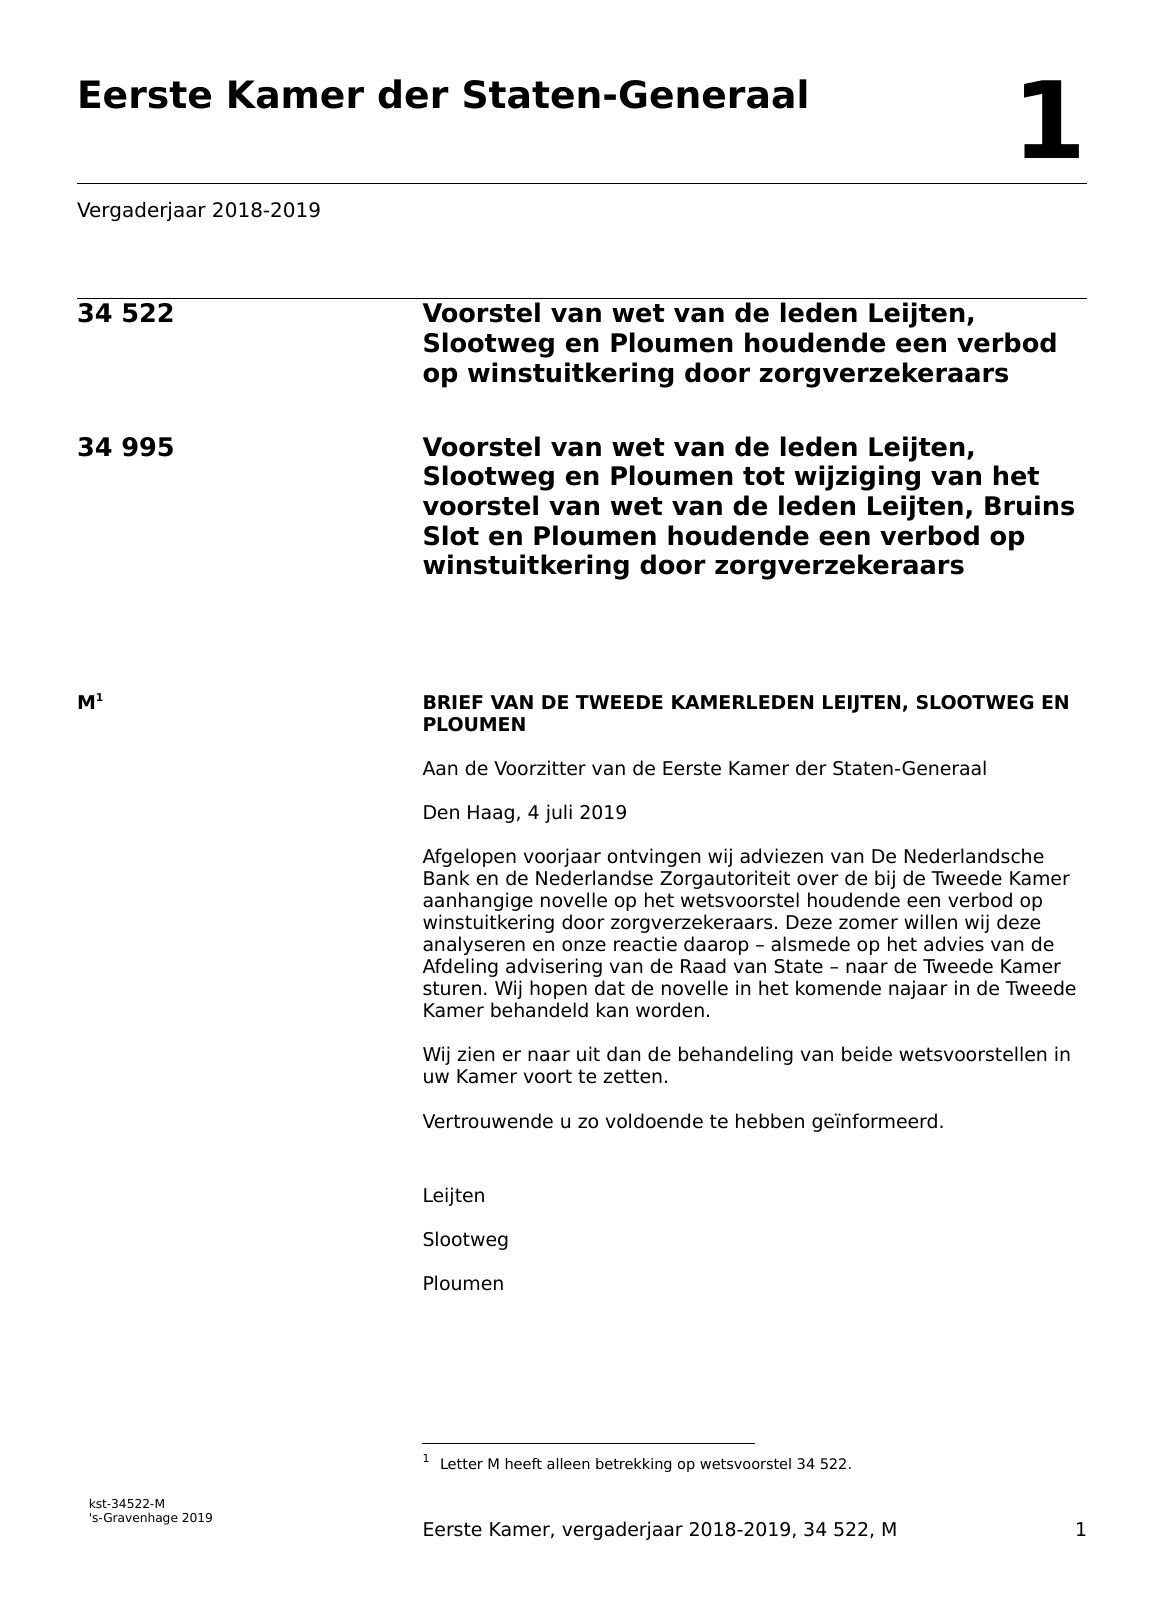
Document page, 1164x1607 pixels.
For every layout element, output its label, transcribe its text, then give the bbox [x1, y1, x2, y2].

subtitle 34 522 Voorstel van wet van de leden Leijten, Slootweg en Ploumen houdende een verbod op winstuitkering door zorgverzekeraars [77, 299, 1087, 388]
text Vertrouwende u zo voldoende te hebben geïnformeerd. [422, 1111, 1087, 1132]
text Letter M heeft alleen betrekking op wetsvoorstel 34 522. [422, 1452, 1087, 1474]
subtitle 34 995 Voorstel van wet van de leden Leijten, Slootweg en Ploumen tot wijziging van het voorstel van wet van de leden Leijten, Bruins Slot en Ploumen houdende een verbod op winstuitkering door zorgverzekeraars [77, 432, 1087, 581]
text Afgelopen voorjaar ontvingen wij adviezen van De Nederlandsche Bank en de Nederlandse Zorgautoriteit over de bij de Tweede Kamer aanhangige novelle op het wetsvoorstel houdende een verbod op winstuitkering door zorgverzekeraars. Deze zomer willen wij deze analyseren en onze reactie daarop – alsmede op het advies van de Afdeling advisering van de Raad van State – naar de Tweede Kamer sturen. Wij hopen dat de novelle in het komende najaar in de Tweede Kamer behandeld kan worden. [422, 846, 1087, 1022]
text Den Haag, 4 juli 2019 [422, 802, 1087, 824]
text Leijten Slootweg Ploumen [422, 1162, 1087, 1294]
text kst-34522-M [88, 1497, 323, 1511]
table_header Eerste Kamer der Staten-Generaal [77, 59, 886, 183]
text Aan de Voorzitter van de Eerste Kamer der Staten-Generaal [422, 758, 1087, 780]
text Wij zien er naar uit dan de behandeling van beide wetsvoorstellen in uw Kamer voort te zetten. [422, 1044, 1087, 1088]
table_cell Vergaderjaar 2018-2019 [77, 184, 1087, 298]
text 's-Gravenhage 2019 [88, 1511, 323, 1525]
subtitle M BRIEF VAN DE TWEEDE KAMERLEDEN LEIJTEN, SLOOTWEG EN PLOUMEN [77, 692, 1087, 736]
table_header 1 [886, 59, 1087, 183]
